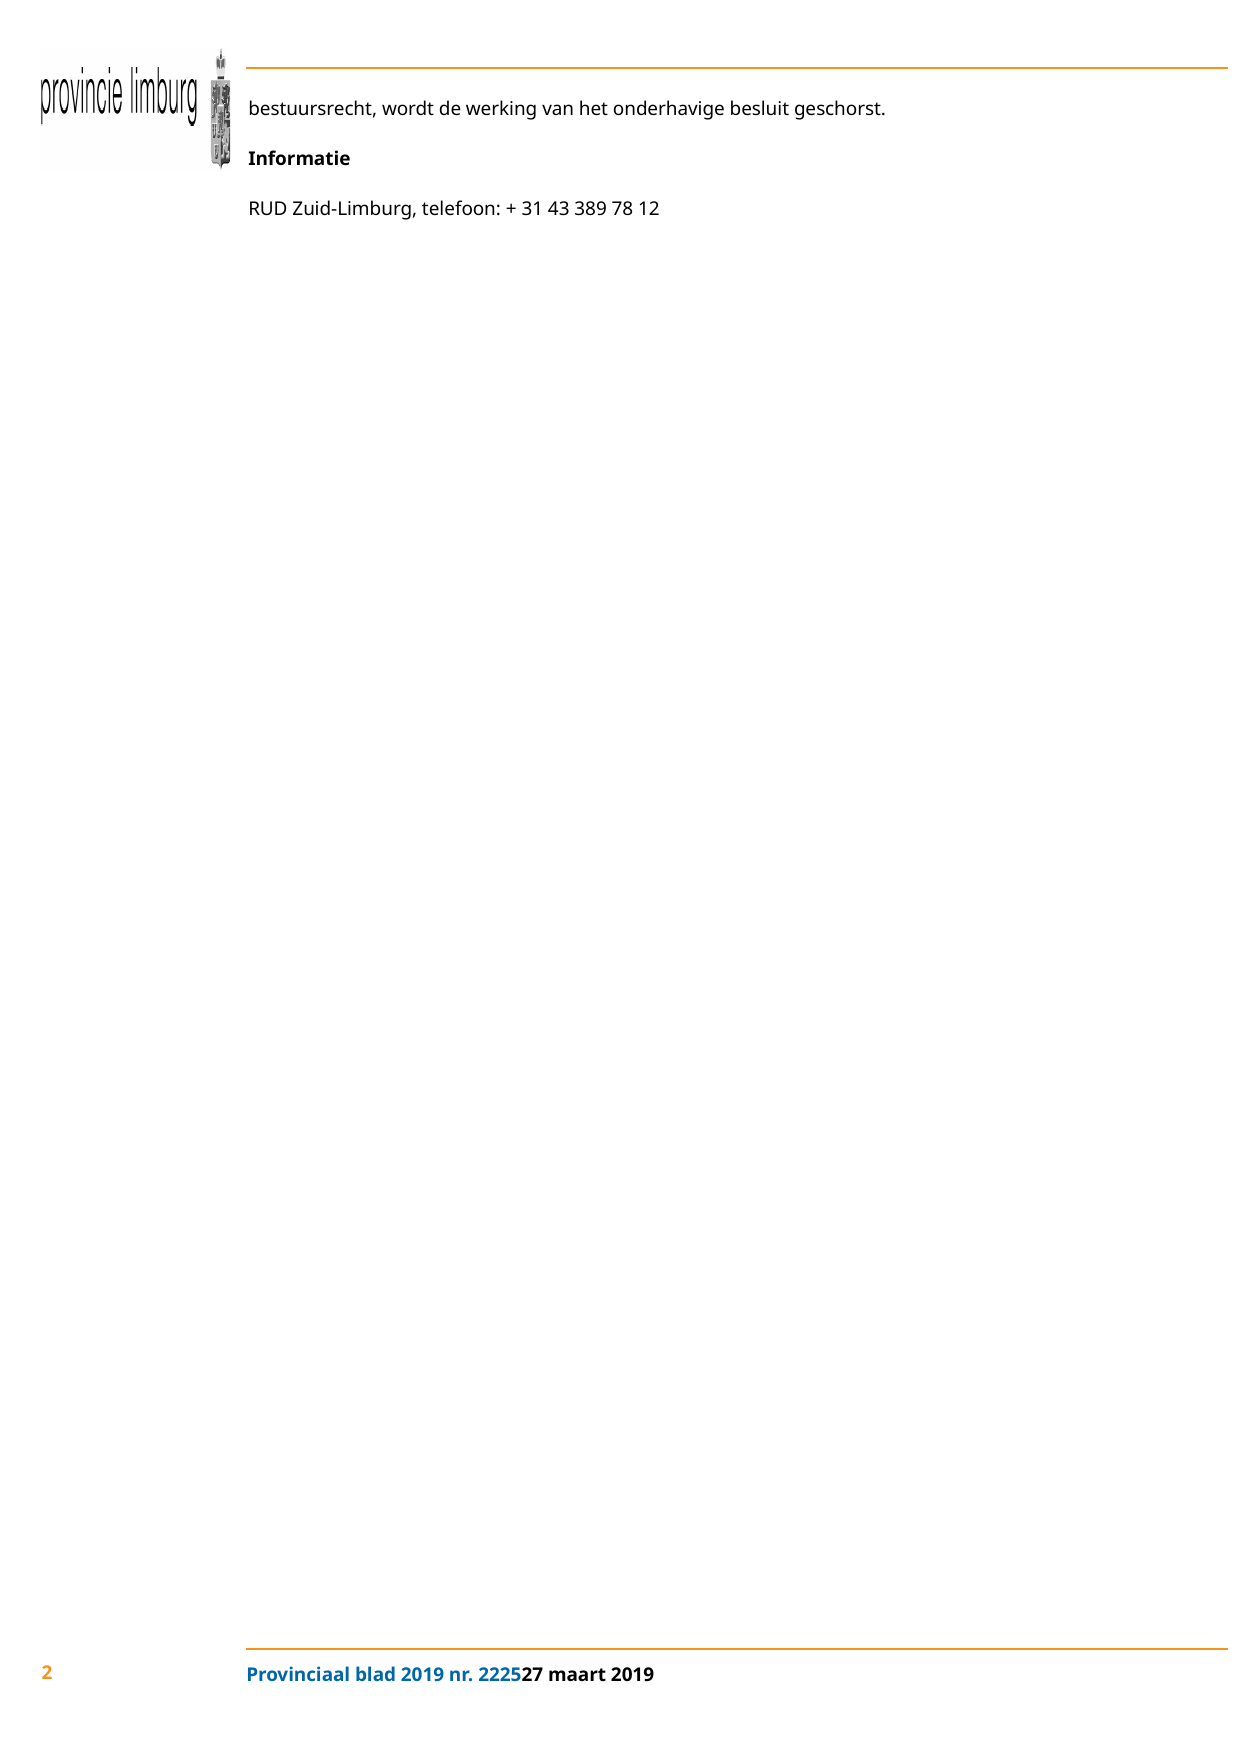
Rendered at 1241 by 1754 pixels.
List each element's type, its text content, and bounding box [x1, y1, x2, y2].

text Informatie [248, 145, 1152, 171]
text bestuursrecht, wordt de werking van het onderhavige besluit geschorst. [248, 95, 1152, 121]
picture [41, 47, 231, 172]
text RUD Zuid-Limburg, telefoon: + 31 43 389 78 12 [248, 196, 1152, 221]
